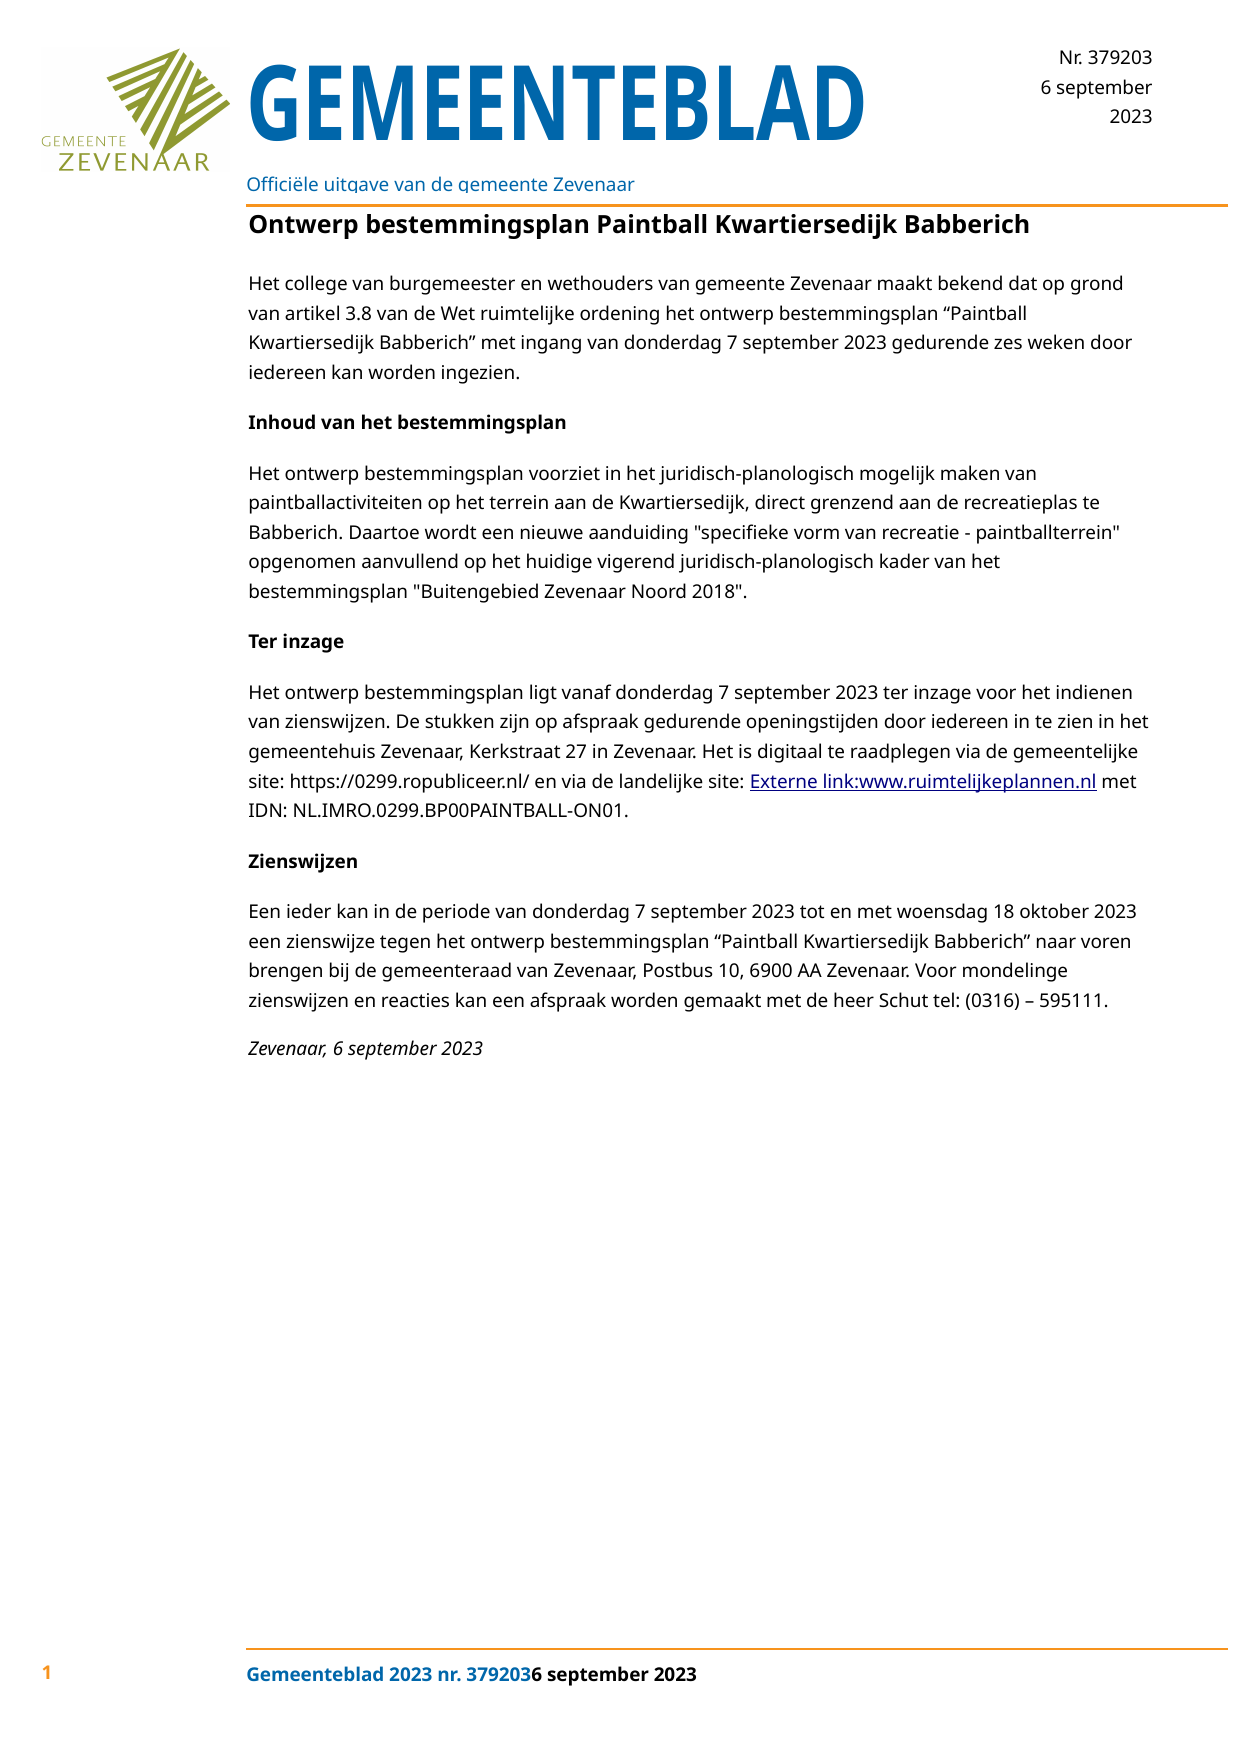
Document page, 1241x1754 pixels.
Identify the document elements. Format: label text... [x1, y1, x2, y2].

text Ter inzage [248, 629, 1152, 654]
text Inhoud van het bestemmingsplan [248, 409, 1152, 435]
text Zevenaar, 6 september 2023 [248, 1035, 1152, 1061]
text Het ontwerp bestemmingsplan ligt vanaf donderdag 7 september 2023 ter inzage voor het indienen van zienswijzen. De stukken zijn op afspraak gedurende openingstijden door iedereen in te zien in het gemeentehuis Zevenaar, Kerkstraat 27 in Zevenaar. Het is digitaal te raadplegen via de gemeentelijke site: https://0299.ropubliceer.nl/ en via de landelijke site: Externe link:www.ruimtelijkeplannen.nl met IDN: NL.IMRO.0299.BP00PAINTBALL-ON01. [248, 679, 1152, 823]
text Ontwerp bestemmingsplan Paintball Kwartiersedijk Babberich [248, 207, 1152, 241]
picture [41, 47, 231, 172]
text Een ieder kan in de periode van donderdag 7 september 2023 tot en met woensdag 18 oktober 2023 een zienswijze tegen het ontwerp bestemmingsplan “Paintball Kwartiersedijk Babberich” naar voren brengen bij de gemeenteraad van Zevenaar, Postbus 10, 6900 AA Zevenaar. Voor mondelinge zienswijzen en reacties kan een afspraak worden gemaakt met de heer Schut tel: (0316) – 595111. [248, 898, 1152, 1013]
text Het ontwerp bestemmingsplan voorziet in het juridisch-planologisch mogelijk maken van paintballactiviteiten op het terrein aan de Kwartiersedijk, direct grenzend aan de recreatieplas te Babberich. Daartoe wordt een nieuwe aanduiding "specifieke vorm van recreatie - paintballterrein" opgenomen aanvullend op het huidige vigerend juridisch-planologisch kader van het bestemmingsplan "Buitengebied Zevenaar Noord 2018". [248, 460, 1152, 604]
text Zienswijzen [248, 848, 1152, 873]
text Het college van burgemeester en wethouders van gemeente Zevenaar maakt bekend dat op grond van artikel 3.8 van de Wet ruimtelijke ordening het ontwerp bestemmingsplan “Paintball Kwartiersedijk Babberich” met ingang van donderdag 7 september 2023 gedurende zes weken door iedereen kan worden ingezien. [248, 270, 1152, 385]
